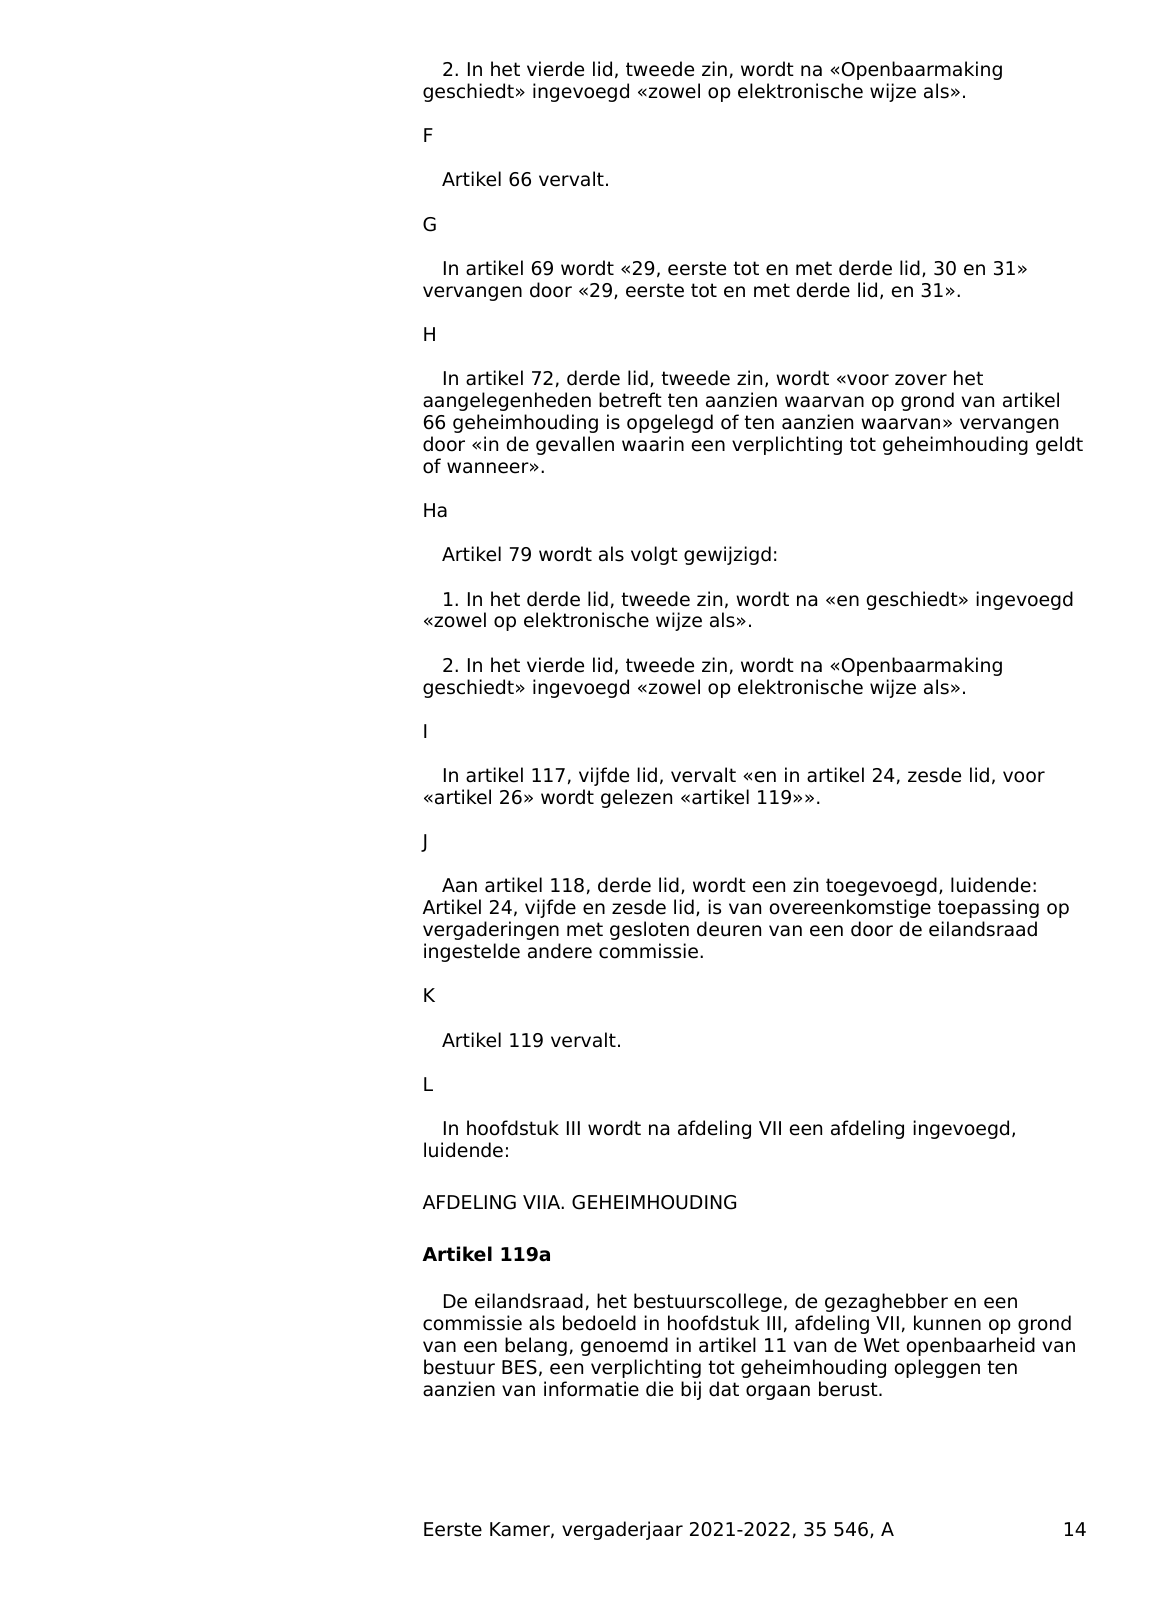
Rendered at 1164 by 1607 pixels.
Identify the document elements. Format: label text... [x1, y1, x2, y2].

text De eilandsraad, het bestuurscollege, de gezaghebber en een commissie als bedoeld in hoofdstuk III, afdeling VII, kunnen op grond van een belang, genoemd in artikel 11 van de Wet openbaarheid van bestuur BES, een verplichting tot geheimhouding opleggen ten aanzien van informatie die bij dat orgaan berust. [422, 1291, 1087, 1401]
text H [422, 324, 1087, 346]
text K [422, 985, 1087, 1007]
text In artikel 72, derde lid, tweede zin, wordt «voor zover het aangelegenheden betreft ten aanzien waarvan op grond van artikel 66 geheimhouding is opgelegd of ten aanzien waarvan» vervangen door «in de gevallen waarin een verplichting tot geheimhouding geldt of wanneer». [422, 368, 1087, 478]
text 1. In het derde lid, tweede zin, wordt na «en geschiedt» ingevoegd «zowel op elektronische wijze als». [422, 588, 1087, 632]
text In hoofdstuk III wordt na afdeling VII een afdeling ingevoegd, luidende: [422, 1118, 1087, 1162]
text Aan artikel 118, derde lid, wordt een zin toegevoegd, luidende: Artikel 24, vijfde en zesde lid, is van overeenkomstige toepassing op vergaderingen met gesloten deuren van een door de eilandsraad ingestelde andere commissie. [422, 875, 1087, 963]
text Artikel 79 wordt als volgt gewijzigd: [422, 544, 1087, 566]
text In artikel 117, vijfde lid, vervalt «en in artikel 24, zesde lid, voor «artikel 26» wordt gelezen «artikel 119»». [422, 765, 1087, 809]
subtitle AFDELING VIIA. GEHEIMHOUDING [422, 1192, 1087, 1214]
text Artikel 66 vervalt. [422, 169, 1087, 191]
text G [422, 213, 1087, 236]
text 2. In het vierde lid, tweede zin, wordt na «Openbaarmaking geschiedt» ingevoegd «zowel op elektronische wijze als». [422, 59, 1087, 103]
text Artikel 119 vervalt. [422, 1029, 1087, 1051]
subtitle Artikel 119a [422, 1244, 1087, 1266]
text In artikel 69 wordt «29, eerste tot en met derde lid, 30 en 31» vervangen door «29, eerste tot en met derde lid, en 31». [422, 258, 1087, 302]
text L [422, 1074, 1087, 1096]
text I [422, 721, 1087, 743]
text Ha [422, 500, 1087, 522]
text F [422, 125, 1087, 147]
text J [422, 831, 1087, 853]
text 2. In het vierde lid, tweede zin, wordt na «Openbaarmaking geschiedt» ingevoegd «zowel op elektronische wijze als». [422, 654, 1087, 698]
